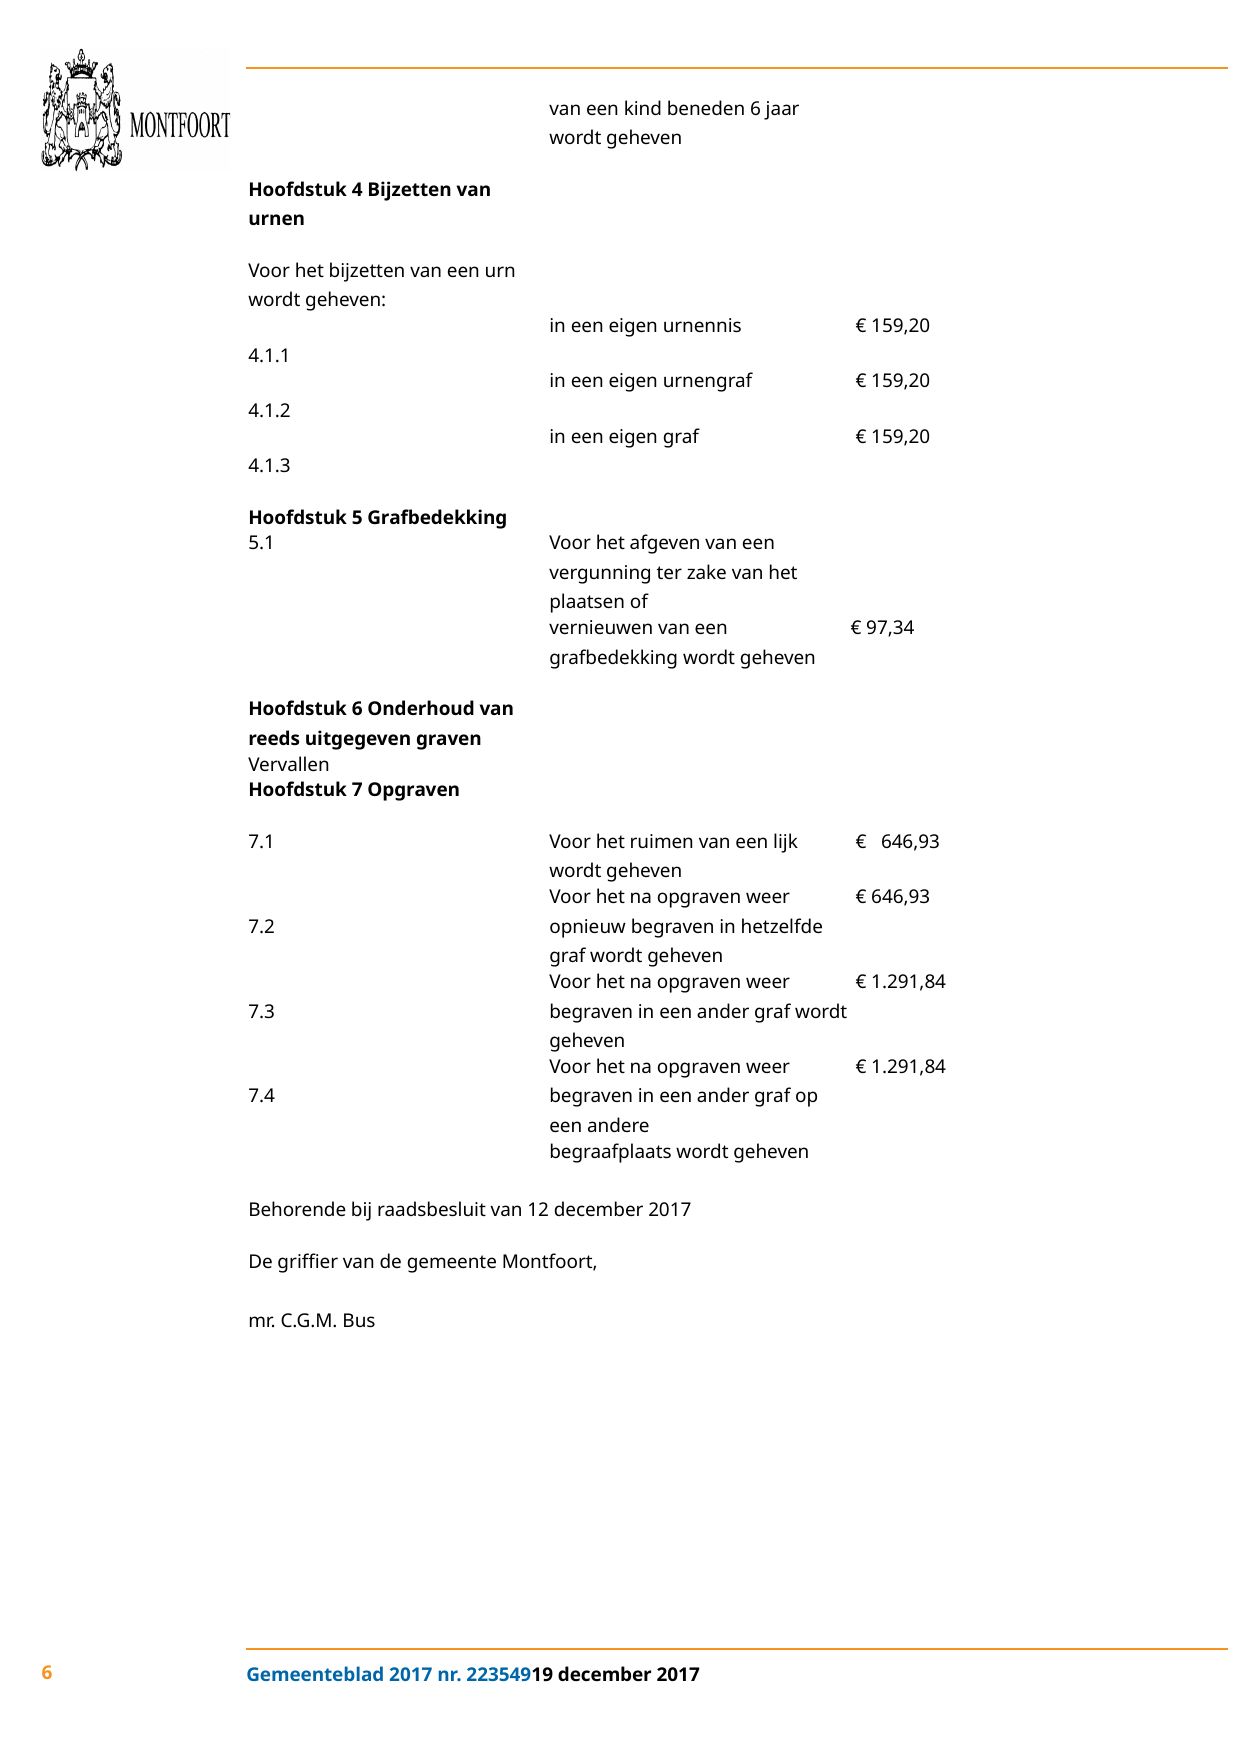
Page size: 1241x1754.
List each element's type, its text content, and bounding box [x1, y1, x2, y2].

table_cell Voor het na opgraven weer begraven in een ander graf wordt geheven [549, 968, 850, 1053]
table_cell Hoofdstuk 7 Opgraven [248, 777, 549, 802]
table_cell € 646,93 [850, 883, 1152, 968]
table_cell 7.3 [248, 968, 549, 1053]
table_cell De griffier van de gemeente Montfoort, mr. C.G.M. Bus [248, 1248, 700, 1333]
table_cell 7.4 [248, 1053, 549, 1138]
picture [41, 47, 231, 172]
table_cell [549, 231, 850, 257]
table_cell Vervallen [248, 751, 549, 777]
table_cell [248, 478, 549, 504]
table_cell [248, 670, 549, 696]
table_cell [549, 670, 850, 696]
table_cell [850, 751, 1152, 777]
table_cell van een kind beneden 6 jaar wordt geheven [549, 95, 850, 150]
table_cell [248, 150, 549, 176]
table_cell in een eigen graf [549, 423, 850, 478]
table_cell [248, 802, 549, 828]
table_cell [549, 696, 850, 751]
table_cell Hoofdstuk 4 Bijzetten van urnen [248, 176, 549, 231]
table_cell Hoofdstuk 5 Grafbedekking [248, 504, 549, 529]
table_cell in een eigen urnengraf [549, 368, 850, 423]
table_cell [549, 751, 850, 777]
table_cell [850, 95, 1152, 150]
table_cell 7.1 [248, 828, 549, 883]
table_cell [850, 478, 1152, 504]
table_cell [700, 1248, 1152, 1333]
table_header Behorende bij raadsbesluit van 12 december 2017 [248, 1167, 700, 1222]
table_cell [850, 670, 1152, 696]
table_cell [248, 231, 549, 257]
table_cell [248, 1223, 700, 1248]
table_cell € 159,20 [850, 368, 1152, 423]
table_cell vernieuwen van een grafbedekking wordt geheven [549, 615, 850, 670]
table_cell [549, 176, 850, 231]
table_cell [549, 478, 850, 504]
table_cell [850, 1138, 1152, 1164]
table_cell [549, 257, 850, 312]
table_cell [549, 150, 850, 176]
table_cell [850, 150, 1152, 176]
table_cell Voor het na opgraven weer opnieuw begraven in hetzelfde graf wordt geheven [549, 883, 850, 968]
table_cell Voor het bijzetten van een urn wordt geheven: [248, 257, 549, 312]
table_cell 7.2 [248, 883, 549, 968]
table_cell € 1.291,84 [850, 968, 1152, 1053]
table_cell € 97,34 [850, 615, 1152, 670]
table_cell € 646,93 [850, 828, 1152, 883]
table_cell in een eigen urnennis [549, 312, 850, 367]
table_cell [248, 95, 549, 150]
table_cell [850, 257, 1152, 312]
table_cell 4.1.1 [248, 312, 549, 367]
table_cell [248, 615, 549, 670]
table_cell [850, 802, 1152, 828]
table_cell begraafplaats wordt geheven [549, 1138, 850, 1164]
table_cell 4.1.3 [248, 423, 549, 478]
table_cell Voor het na opgraven weer begraven in een ander graf op een andere [549, 1053, 850, 1138]
table_cell [850, 231, 1152, 257]
table_cell [549, 504, 850, 529]
table_cell € 159,20 [850, 312, 1152, 367]
table_cell 5.1 [248, 530, 549, 614]
table_cell Voor het ruimen van een lijk wordt geheven [549, 828, 850, 883]
table_cell € 159,20 [850, 423, 1152, 478]
table_cell Voor het afgeven van een vergunning ter zake van het plaatsen of [549, 530, 850, 614]
table_cell [248, 1138, 549, 1164]
table_cell € 1.291,84 [850, 1053, 1152, 1138]
table_cell [549, 802, 850, 828]
table_cell 4.1.2 [248, 368, 549, 423]
table_cell [850, 530, 1152, 614]
table_cell Hoofdstuk 6 Onderhoud van reeds uitgegeven graven [248, 696, 549, 751]
